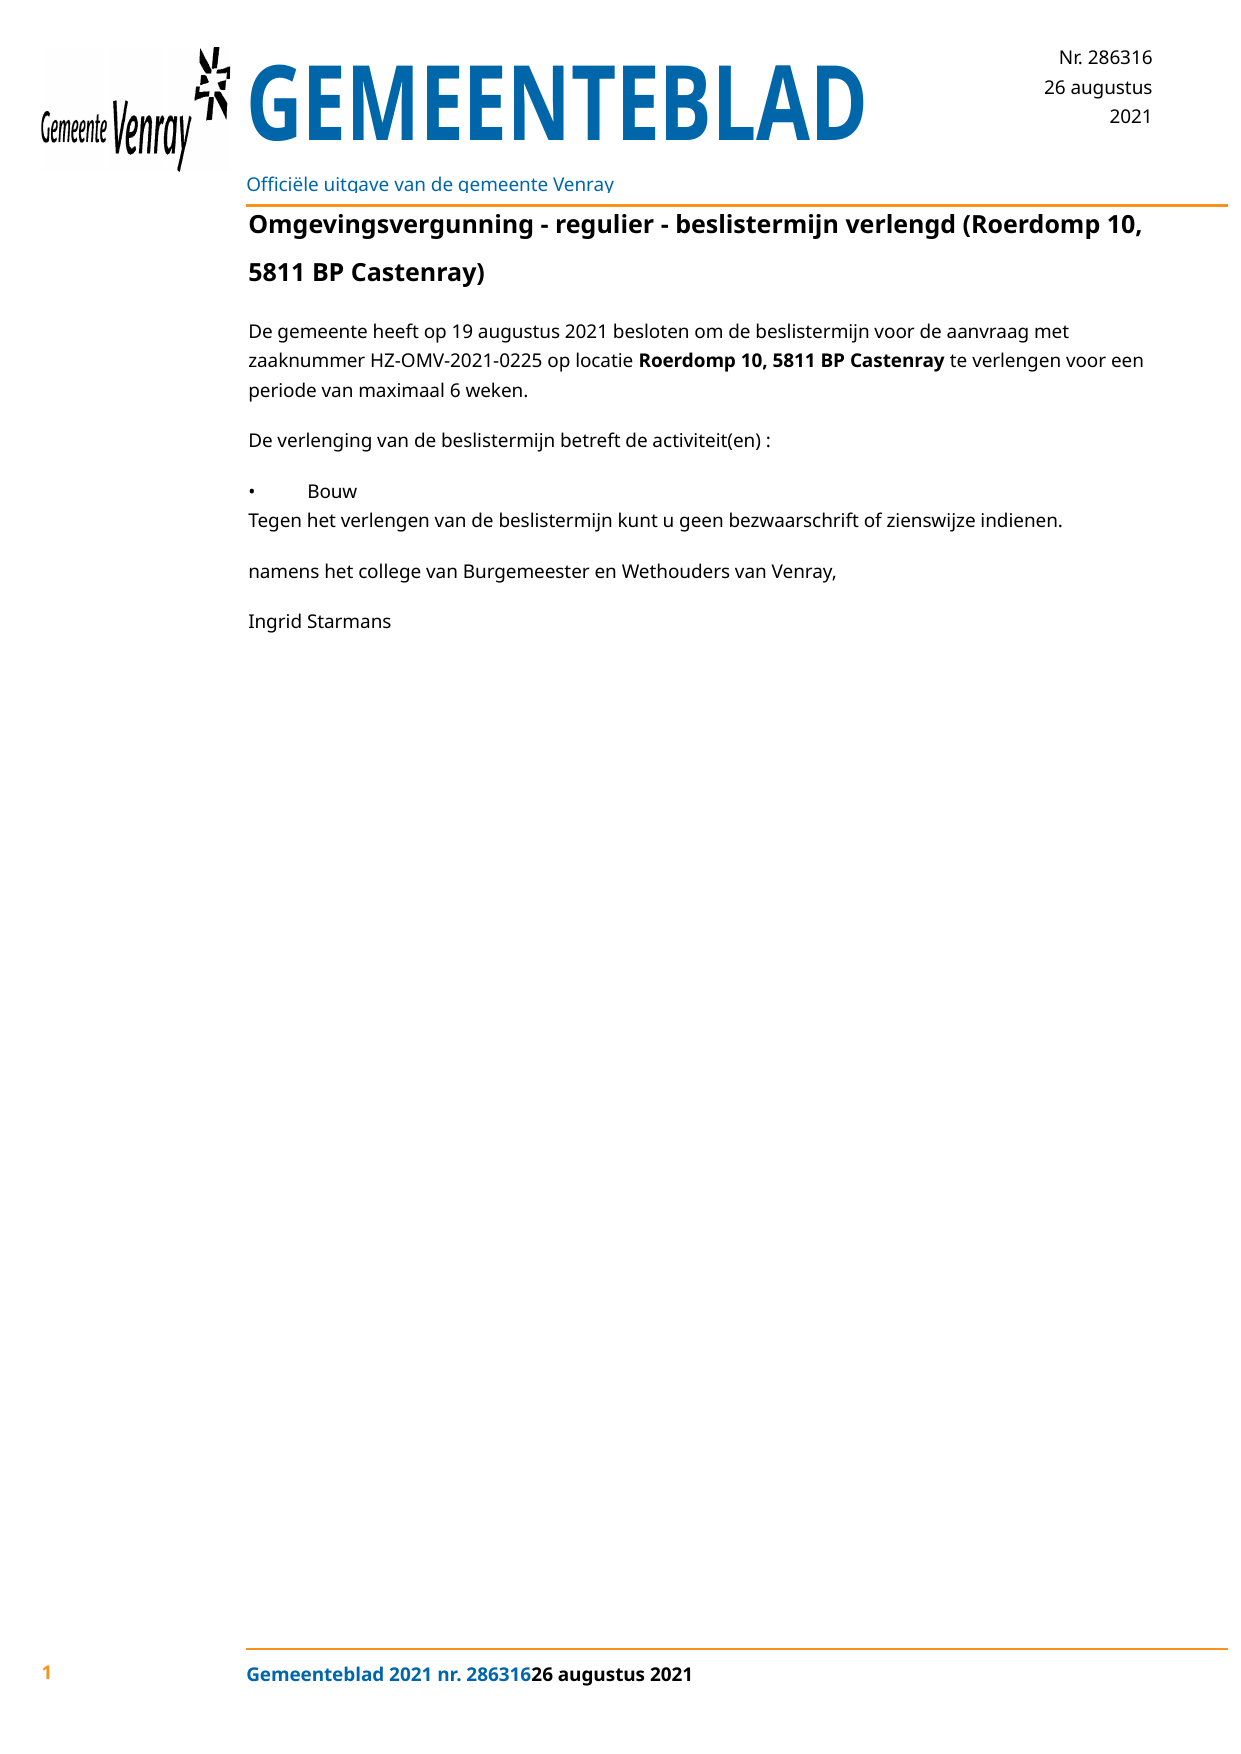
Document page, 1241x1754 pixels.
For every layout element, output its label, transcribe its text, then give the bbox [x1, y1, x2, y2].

list Bouw [248, 478, 1152, 504]
text Ingrid Starmans [248, 608, 1152, 634]
text Omgevingsvergunning - regulier - beslistermijn verlengd (Roerdomp 10, 5811 BP Castenray) [248, 207, 1152, 288]
text De gemeente heeft op 19 augustus 2021 besloten om de beslistermijn voor de aanvraag met zaaknummer HZ-OMV-2021-0225 op locatie Roerdomp 10, 5811 BP Castenray te verlengen voor een periode van maximaal 6 weken. [248, 318, 1152, 403]
text De verlenging van de beslistermijn betreft de activiteit(en) : [248, 427, 1152, 453]
picture [41, 47, 231, 172]
text Tegen het verlengen van de beslistermijn kunt u geen bezwaarschrift of zienswijze indienen. [248, 507, 1152, 533]
text namens het college van Burgemeester en Wethouders van Venray, [248, 558, 1152, 584]
